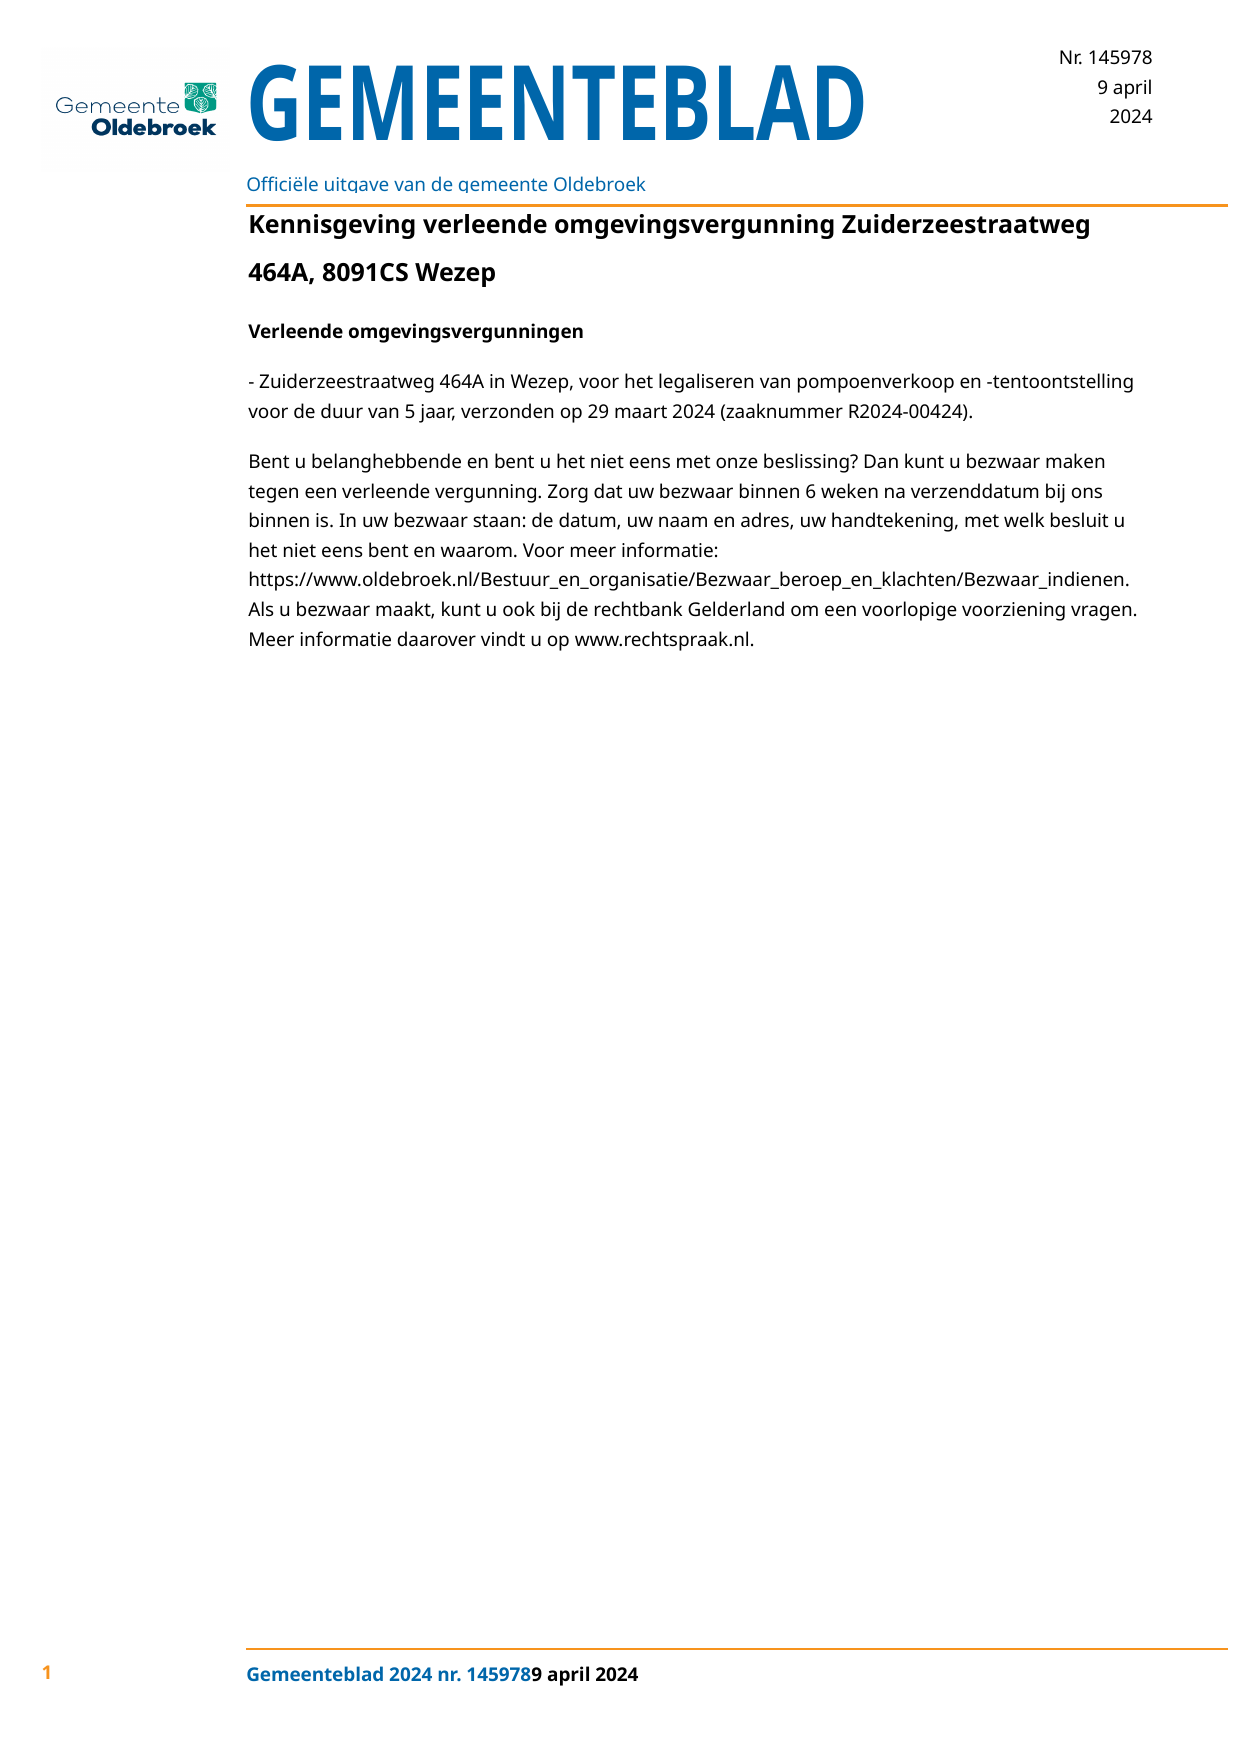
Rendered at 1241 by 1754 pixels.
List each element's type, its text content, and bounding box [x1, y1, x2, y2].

text Verleende omgevingsvergunningen [248, 318, 1152, 344]
text Kennisgeving verleende omgevingsvergunning Zuiderzeestraatweg 464A, 8091CS Wezep [248, 207, 1152, 288]
text - Zuiderzeestraatweg 464A in Wezep, voor het legaliseren van pompoenverkoop en -tentoontstelling voor de duur van 5 jaar, verzonden op 29 maart 2024 (zaaknummer R2024-00424). [248, 368, 1152, 424]
text Bent u belanghebbende en bent u het niet eens met onze beslissing? Dan kunt u bezwaar maken tegen een verleende vergunning. Zorg dat uw bezwaar binnen 6 weken na verzenddatum bij ons binnen is. In uw bezwaar staan: de datum, uw naam en adres, uw handtekening, met welk besluit u het niet eens bent en waarom. Voor meer informatie: https://www.oldebroek.nl/Bestuur_en_organisatie/Bezwaar_beroep_en_klachten/Bezwaar_indienen. Als u bezwaar maakt, kunt u ook bij de rechtbank Gelderland om een voorlopige voorziening vragen. Meer informatie daarover vindt u op www.rechtspraak.nl. [248, 448, 1152, 652]
picture [41, 47, 231, 172]
